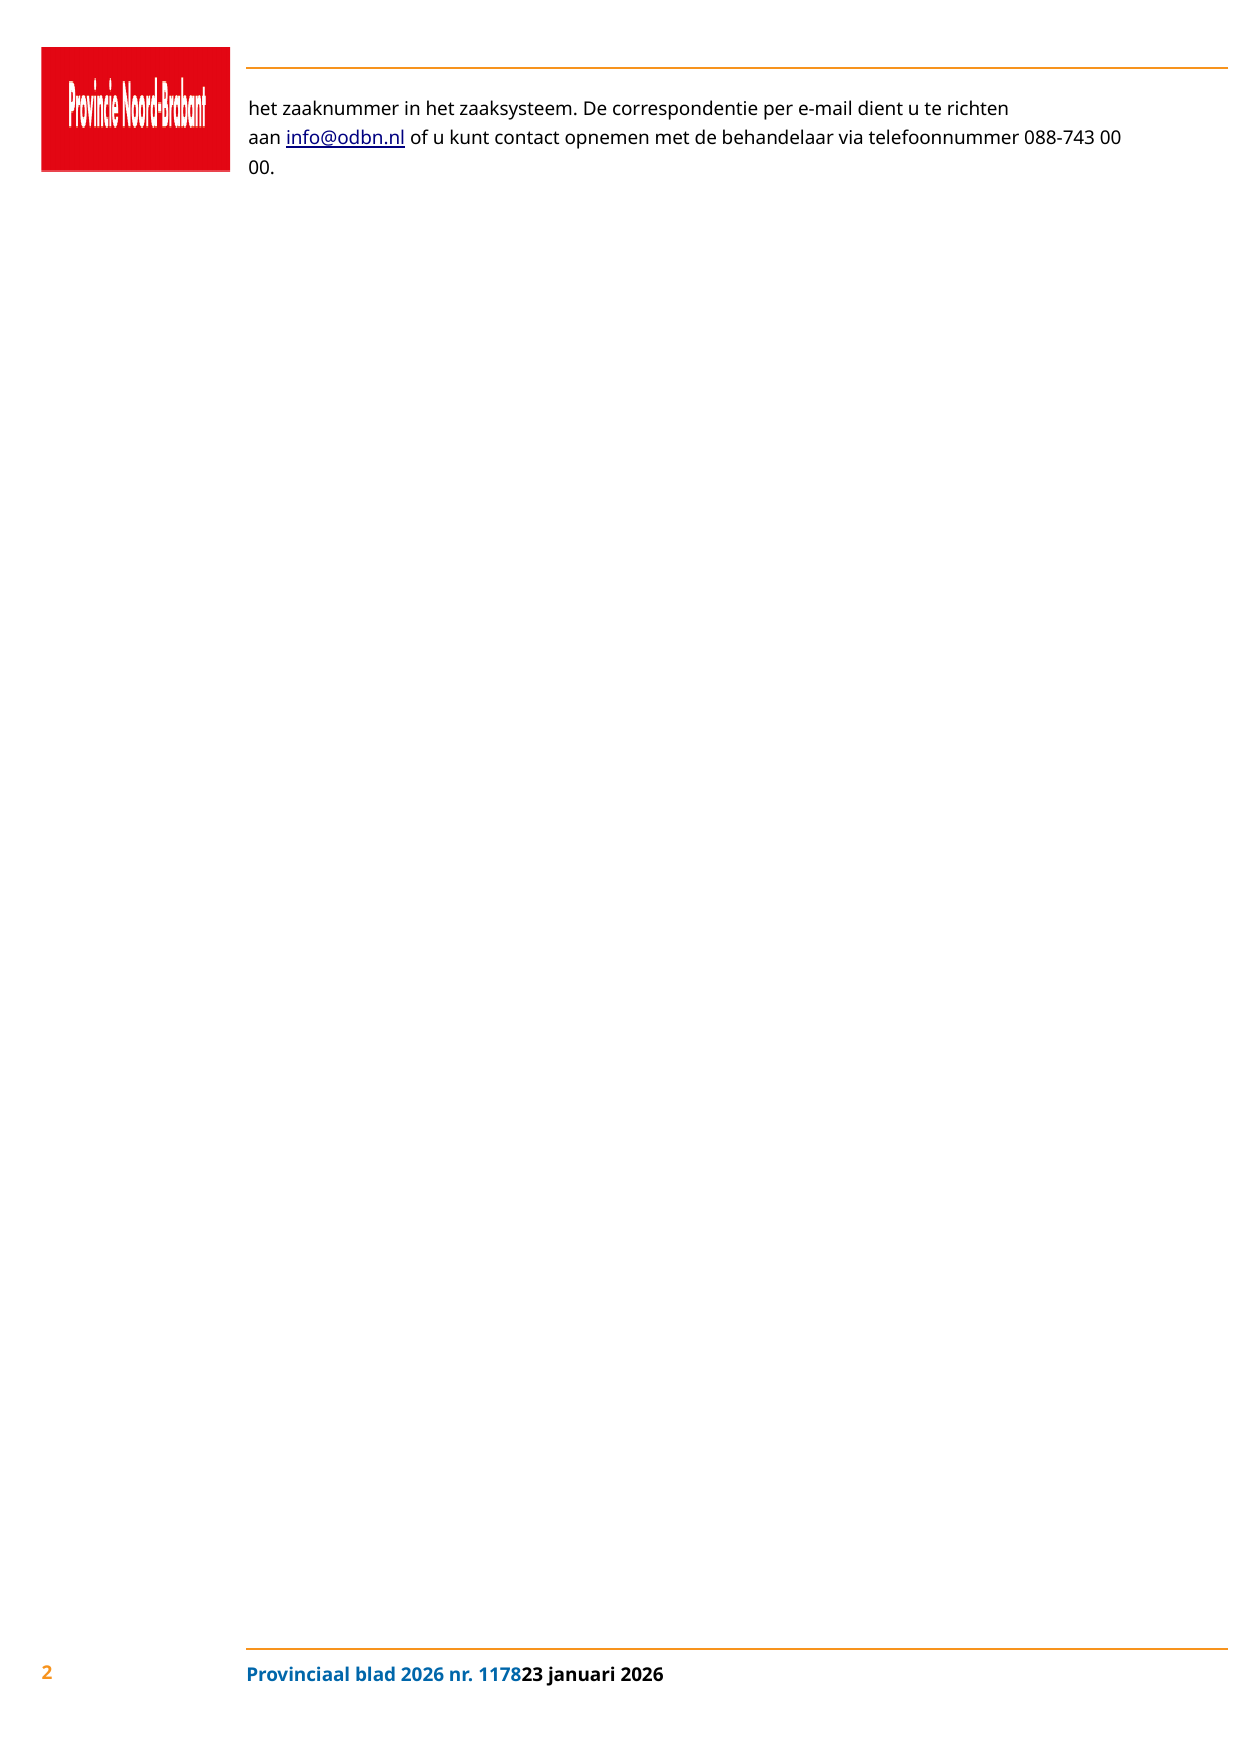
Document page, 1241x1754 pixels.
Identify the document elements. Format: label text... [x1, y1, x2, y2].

picture [41, 47, 231, 172]
text het zaaknummer in het zaaksysteem. De correspondentie per e-mail dient u te richten aan info@odbn.nl of u kunt contact opnemen met de behandelaar via telefoonnummer 088-743 00 00. [248, 95, 1152, 180]
